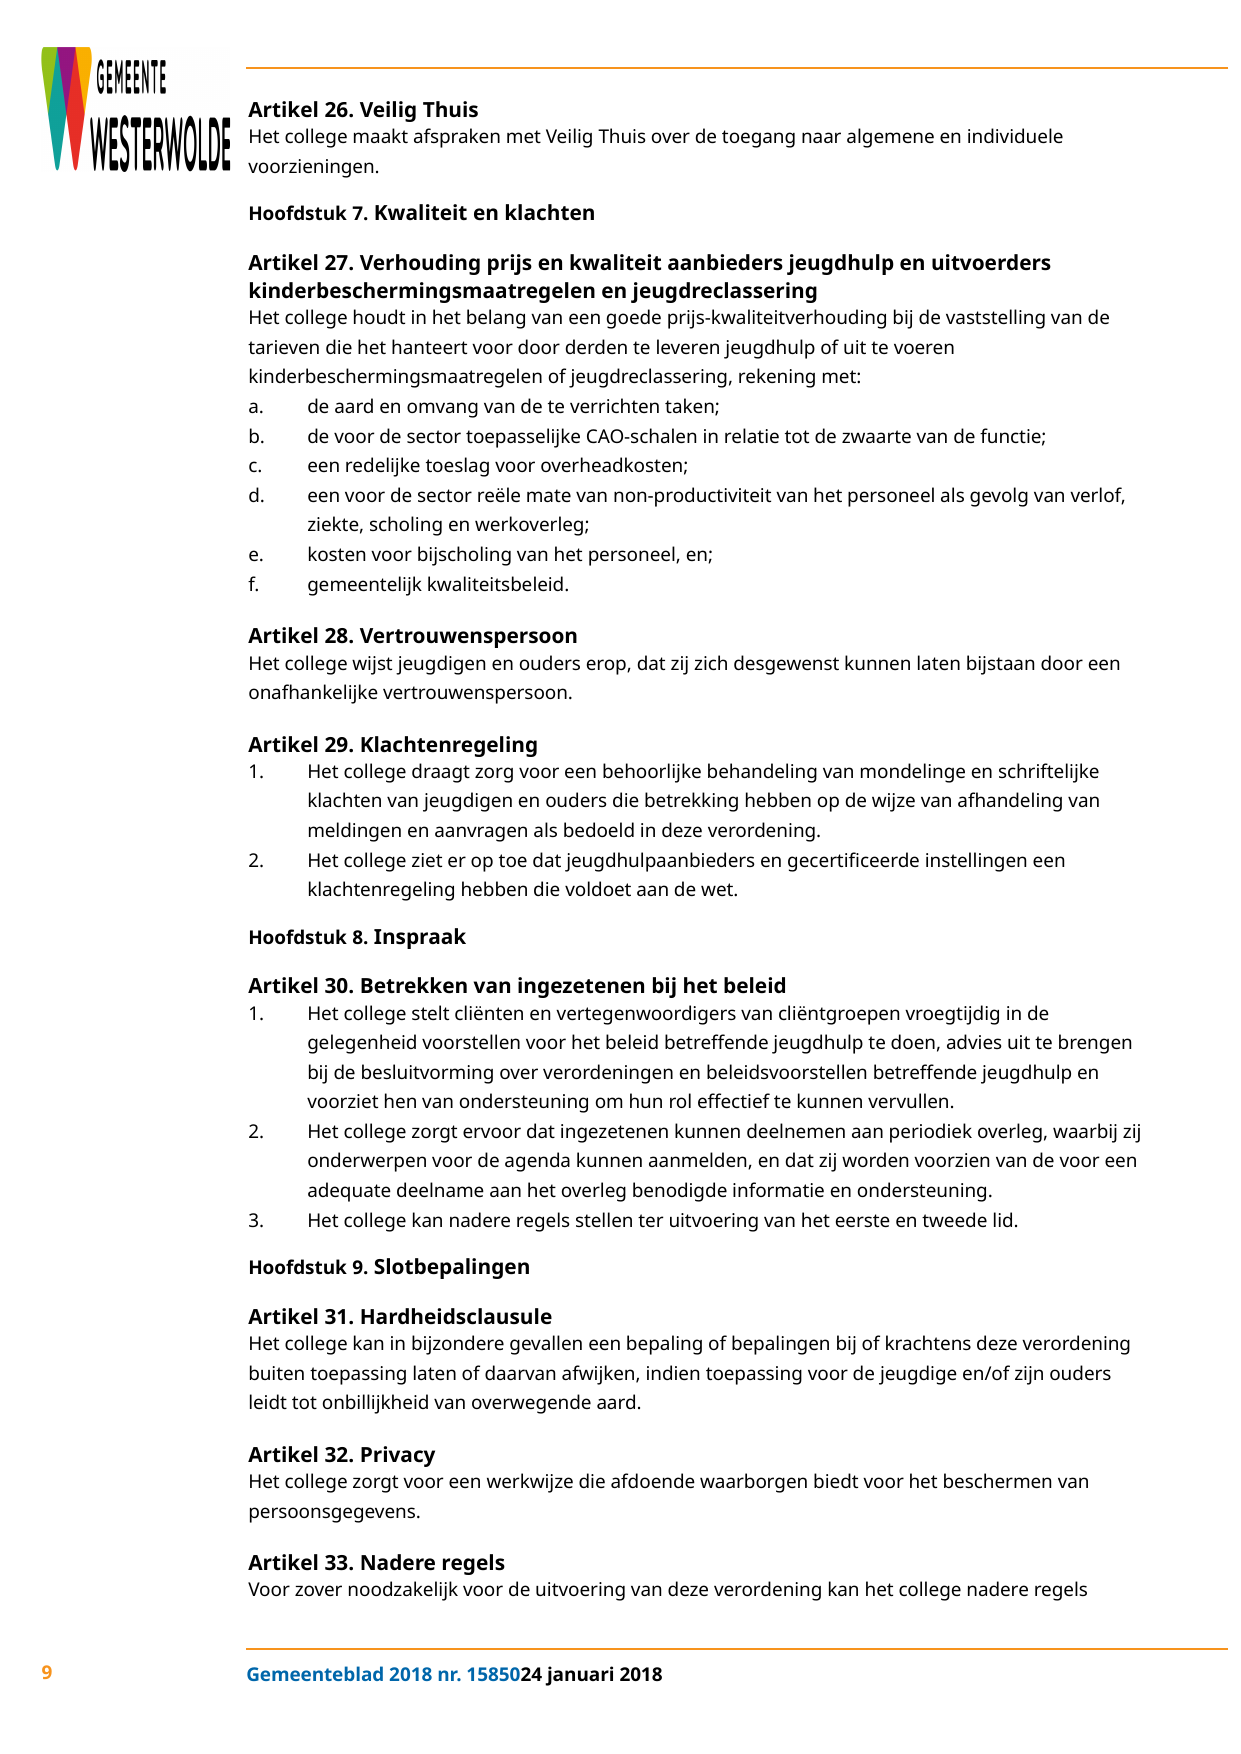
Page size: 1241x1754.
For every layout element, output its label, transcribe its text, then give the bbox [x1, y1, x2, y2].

text Het college zorgt voor een werkwijze die afdoende waarborgen biedt voor het beschermen van persoonsgegevens. [248, 1468, 1152, 1523]
text Artikel 32. Privacy [248, 1440, 1152, 1468]
list Het college draagt zorg voor een behoorlijke behandeling van mondelinge en schriftelijke klachten van jeugdigen en ouders die betrekking hebben op de wijze van afhandeling van meldingen en aanvragen als bedoeld in deze verordening. [248, 758, 1152, 843]
list gemeentelijk kwaliteitsbeleid. [248, 571, 1152, 597]
text Artikel 29. Klachtenregeling [248, 730, 1152, 758]
text Hoofdstuk 9. Slotbepalingen [248, 1252, 1152, 1281]
text Voor zover noodzakelijk voor de uitvoering van deze verordening kan het college nadere regels [248, 1577, 1152, 1602]
list Het college ziet er op toe dat jeugdhulpaanbieders en gecertificeerde instellingen een klachtenregeling hebben die voldoet aan de wet. [248, 847, 1152, 902]
list de voor de sector toepasselijke CAO-schalen in relatie tot de zwaarte van de functie; [248, 423, 1152, 449]
list een voor de sector reële mate van non-productiviteit van het personeel als gevolg van verlof, ziekte, scholing en werkoverleg; [248, 482, 1152, 537]
picture [41, 47, 231, 172]
text Artikel 26. Veilig Thuis [248, 95, 1152, 123]
text Het college kan in bijzondere gevallen een bepaling of bepalingen bij of krachtens deze verordening buiten toepassing laten of daarvan afwijken, indien toepassing voor de jeugdige en/of zijn ouders leidt tot onbillijkheid van overwegende aard. [248, 1330, 1152, 1415]
text Artikel 33. Nadere regels [248, 1548, 1152, 1577]
text Het college maakt afspraken met Veilig Thuis over de toegang naar algemene en individuele voorzieningen. [248, 123, 1152, 178]
list Het college stelt cliënten en vertegenwoordigers van cliëntgroepen vroegtijdig in de gelegenheid voorstellen voor het beleid betreffende jeugdhulp te doen, advies uit te brengen bij de besluitvorming over verordeningen en beleidsvoorstellen betreffende jeugdhulp en voorziet hen van ondersteuning om hun rol effectief te kunnen vervullen. [248, 1000, 1152, 1114]
list kosten voor bijscholing van het personeel, en; [248, 541, 1152, 567]
text Het college houdt in het belang van een goede prijs-kwaliteitverhouding bij de vaststelling van de tarieven die het hanteert voor door derden te leveren jeugdhulp of uit te voeren kinderbeschermingsmaatregelen of jeugdreclassering, rekening met: [248, 304, 1152, 389]
text Hoofdstuk 8. Inspraak [248, 922, 1152, 951]
text Hoofdstuk 7. Kwaliteit en klachten [248, 198, 1152, 227]
list Het college zorgt ervoor dat ingezetenen kunnen deelnemen aan periodiek overleg, waarbij zij onderwerpen voor de agenda kunnen aanmelden, en dat zij worden voorzien van de voor een adequate deelname aan het overleg benodigde informatie en ondersteuning. [248, 1118, 1152, 1203]
text Artikel 28. Vertrouwenspersoon [248, 621, 1152, 650]
text Artikel 27. Verhouding prijs en kwaliteit aanbieders jeugdhulp en uitvoerders kinderbeschermingsmaatregelen en jeugdreclassering [248, 248, 1152, 304]
list een redelijke toeslag voor overheadkosten; [248, 452, 1152, 478]
text Artikel 31. Hardheidsclausule [248, 1302, 1152, 1330]
text Artikel 30. Betrekken van ingezetenen bij het beleid [248, 971, 1152, 1000]
list Het college kan nadere regels stellen ter uitvoering van het eerste en tweede lid. [248, 1207, 1152, 1233]
text Het college wijst jeugdigen en ouders erop, dat zij zich desgewenst kunnen laten bijstaan door een onafhankelijke vertrouwenspersoon. [248, 650, 1152, 705]
list de aard en omvang van de te verrichten taken; [248, 393, 1152, 419]
